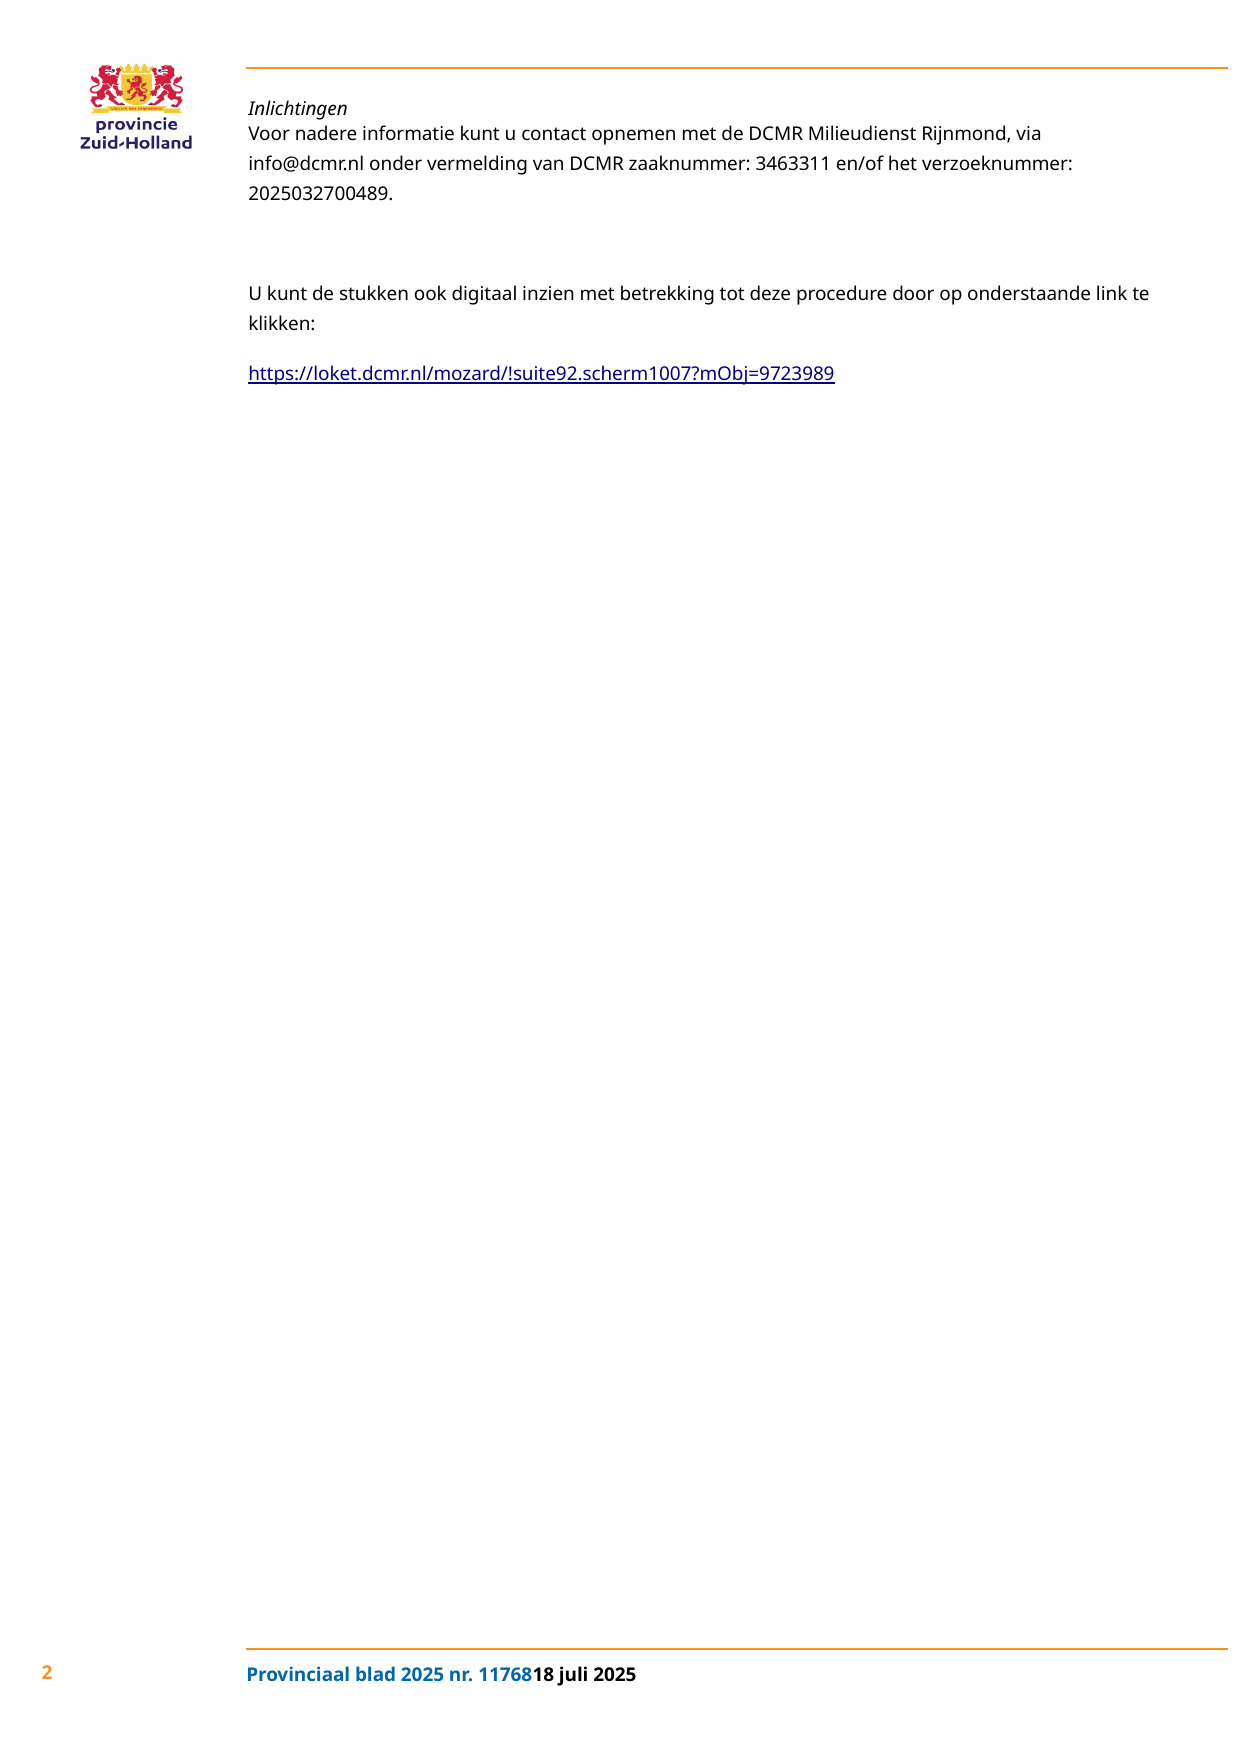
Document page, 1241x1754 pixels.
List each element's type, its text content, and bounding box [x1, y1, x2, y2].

text Inlichtingen [248, 95, 1152, 121]
text U kunt de stukken ook digitaal inzien met betrekking tot deze procedure door op onderstaande link te klikken: [248, 281, 1152, 336]
picture [41, 47, 231, 172]
text https://loket.dcmr.nl/mozard/!suite92.scherm1007?mObj=9723989 [248, 361, 1152, 386]
text Voor nadere informatie kunt u contact opnemen met de DCMR Milieudienst Rijnmond, via info@dcmr.nl onder vermelding van DCMR zaaknummer: 3463311 en/of het verzoeknummer: 2025032700489. [248, 121, 1152, 205]
